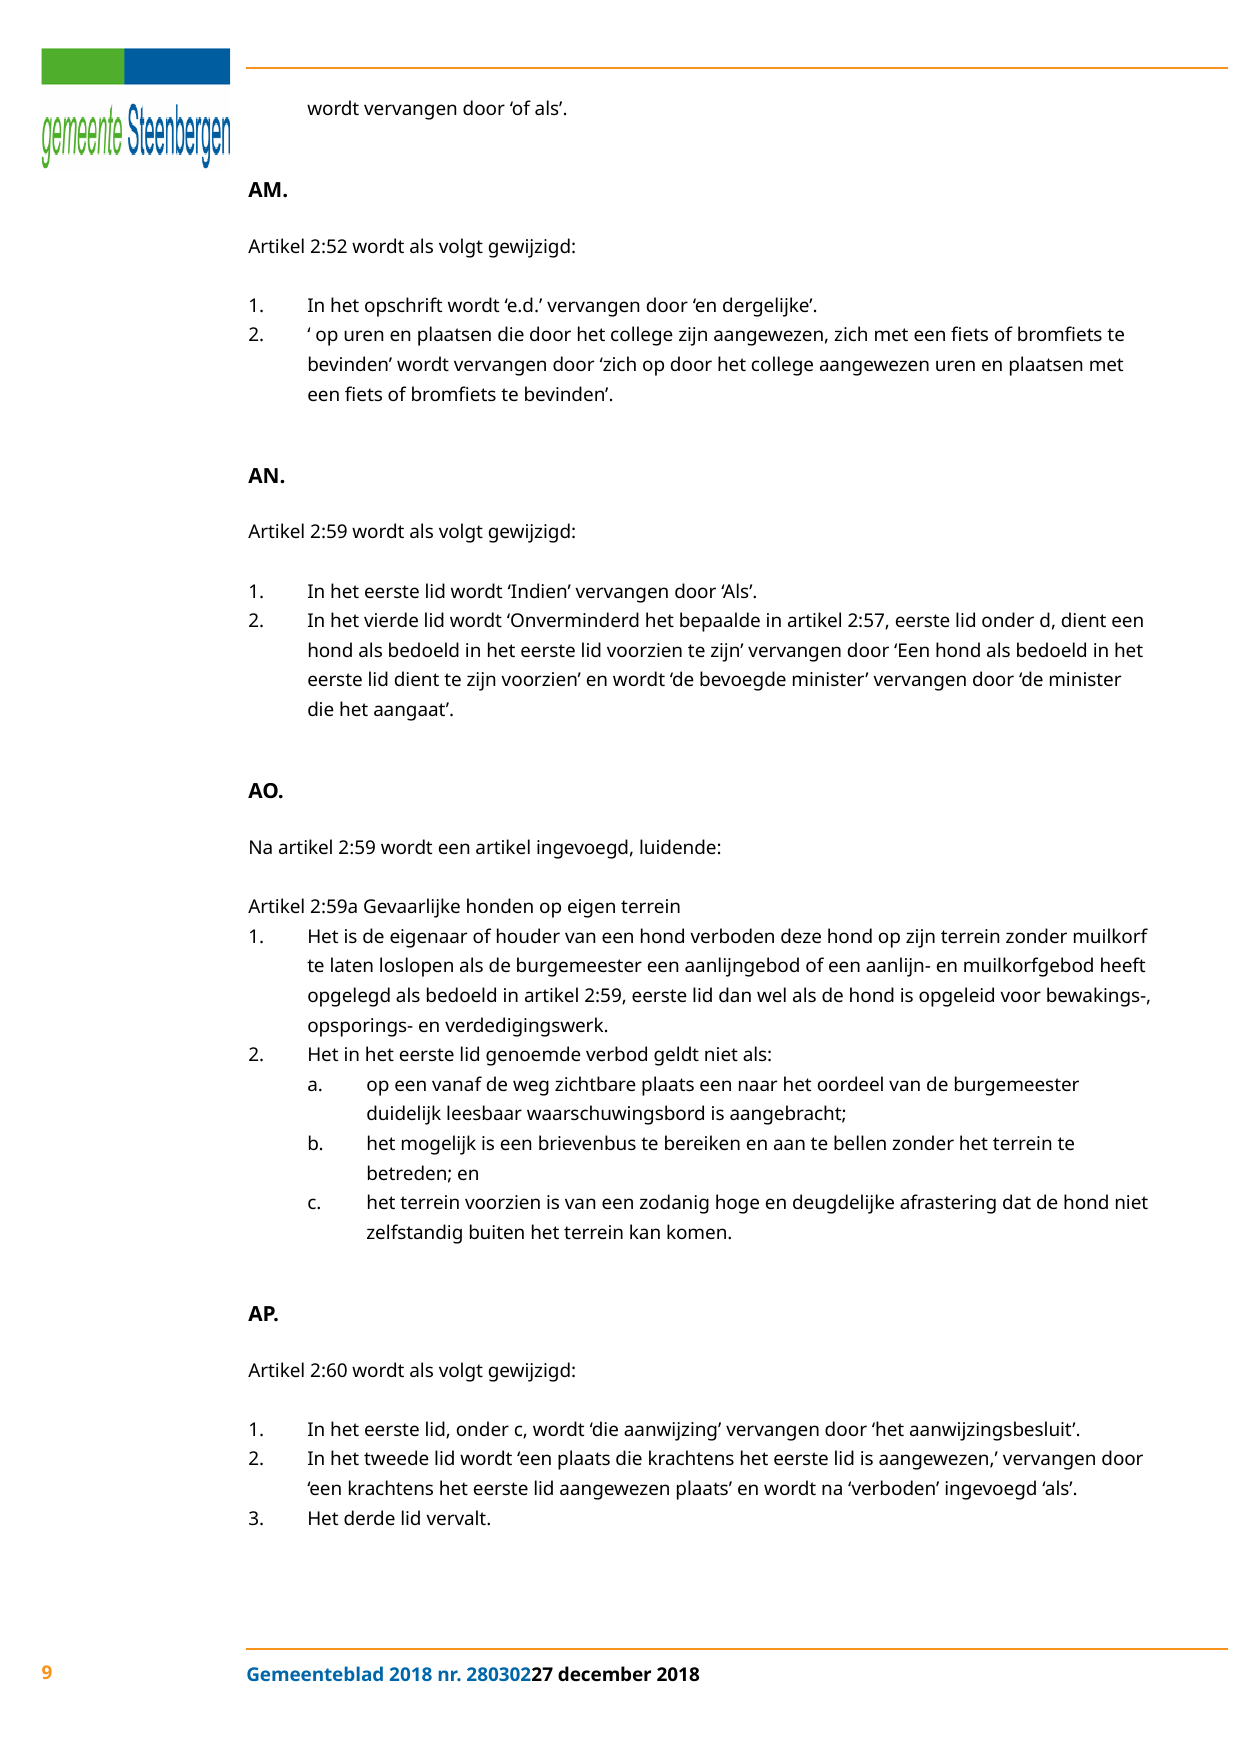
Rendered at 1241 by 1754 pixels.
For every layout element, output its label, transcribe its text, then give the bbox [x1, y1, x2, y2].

text Na artikel 2:59 wordt een artikel ingevoegd, luidende: [248, 834, 1152, 860]
list ‘ op uren en plaatsen die door het college zijn aangewezen, zich met een fiets of bromfiets te bevinden’ wordt vervangen door ‘zich op door het college aangewezen uren en plaatsen met een fiets of bromfiets te bevinden’. [248, 322, 1152, 406]
list Het in het eerste lid genoemde verbod geldt niet als: [248, 1041, 1152, 1067]
text Artikel 2:59a Gevaarlijke honden op eigen terrein [248, 893, 1152, 919]
text Artikel 2:59 wordt als volgt gewijzigd: [248, 519, 1152, 544]
list op een vanaf de weg zichtbare plaats een naar het oordeel van de burgemeester duidelijk leesbaar waarschuwingsbord is aangebracht; [307, 1071, 1152, 1126]
text AM. [248, 175, 1152, 203]
list In het vierde lid wordt ‘Onverminderd het bepaalde in artikel 2:57, eerste lid onder d, dient een hond als bedoeld in het eerste lid voorzien te zijn’ vervangen door ‘Een hond als bedoeld in het eerste lid dient te zijn voorzien’ en wordt ‘de bevoegde minister’ vervangen door ‘de minister die het aangaat’. [248, 607, 1152, 722]
list In het tweede lid wordt ‘een plaats die krachtens het eerste lid is aangewezen,’ vervangen door ‘een krachtens het eerste lid aangewezen plaats’ en wordt na ‘verboden’ ingevoegd ‘als’. [248, 1446, 1152, 1501]
list het mogelijk is een brievenbus te bereiken en aan te bellen zonder het terrein te betreden; en [307, 1130, 1152, 1185]
list Het derde lid vervalt. [248, 1505, 1152, 1531]
list het terrein voorzien is van een zodanig hoge en deugdelijke afrastering dat de hond niet zelfstandig buiten het terrein kan komen. [307, 1189, 1152, 1244]
list wordt vervangen door ‘of als’. [248, 95, 1152, 121]
text AN. [248, 461, 1152, 489]
list In het eerste lid wordt ‘Indien’ vervangen door ‘Als’. [248, 578, 1152, 604]
text AO. [248, 776, 1152, 805]
picture [41, 47, 231, 172]
text AP. [248, 1299, 1152, 1327]
text Artikel 2:52 wordt als volgt gewijzigd: [248, 233, 1152, 258]
list Het is de eigenaar of houder van een hond verboden deze hond op zijn terrein zonder muilkorf te laten loslopen als de burgemeester een aanlijngebod of een aanlijn- en muilkorfgebod heeft opgelegd als bedoeld in artikel 2:59, eerste lid dan wel als de hond is opgeleid voor bewakings-, opsporings- en verdedigingswerk. [248, 923, 1152, 1037]
list In het eerste lid, onder c, wordt ‘die aanwijzing’ vervangen door ‘het aanwijzingsbesluit’. [248, 1416, 1152, 1442]
list In het opschrift wordt ‘e.d.’ vervangen door ‘en dergelijke’. [248, 292, 1152, 318]
text Artikel 2:60 wordt als volgt gewijzigd: [248, 1357, 1152, 1383]
